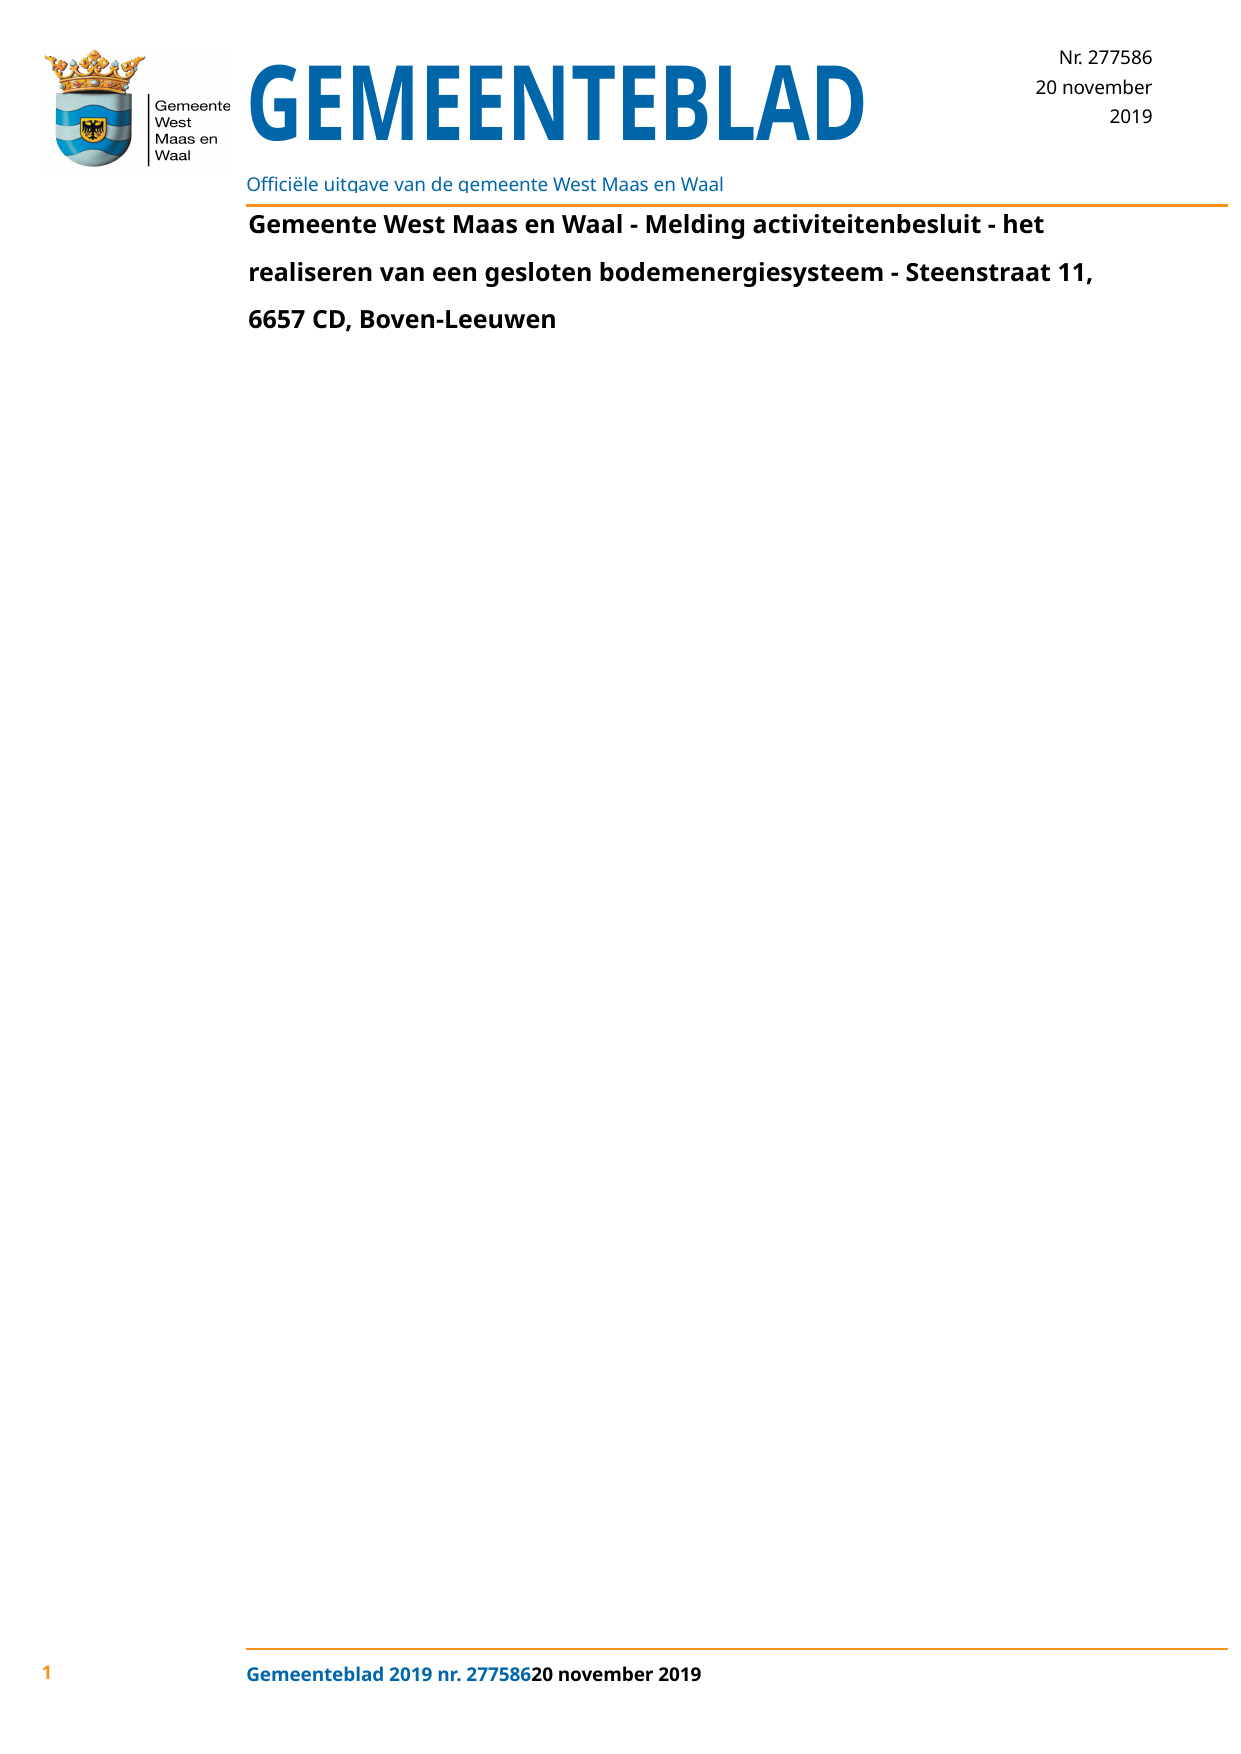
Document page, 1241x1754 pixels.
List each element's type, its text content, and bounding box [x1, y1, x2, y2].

picture [41, 47, 231, 172]
text Gemeente West Maas en Waal - Melding activiteitenbesluit - het realiseren van een gesloten bodemenergiesysteem - Steenstraat 11, 6657 CD, Boven-Leeuwen [248, 207, 1152, 336]
